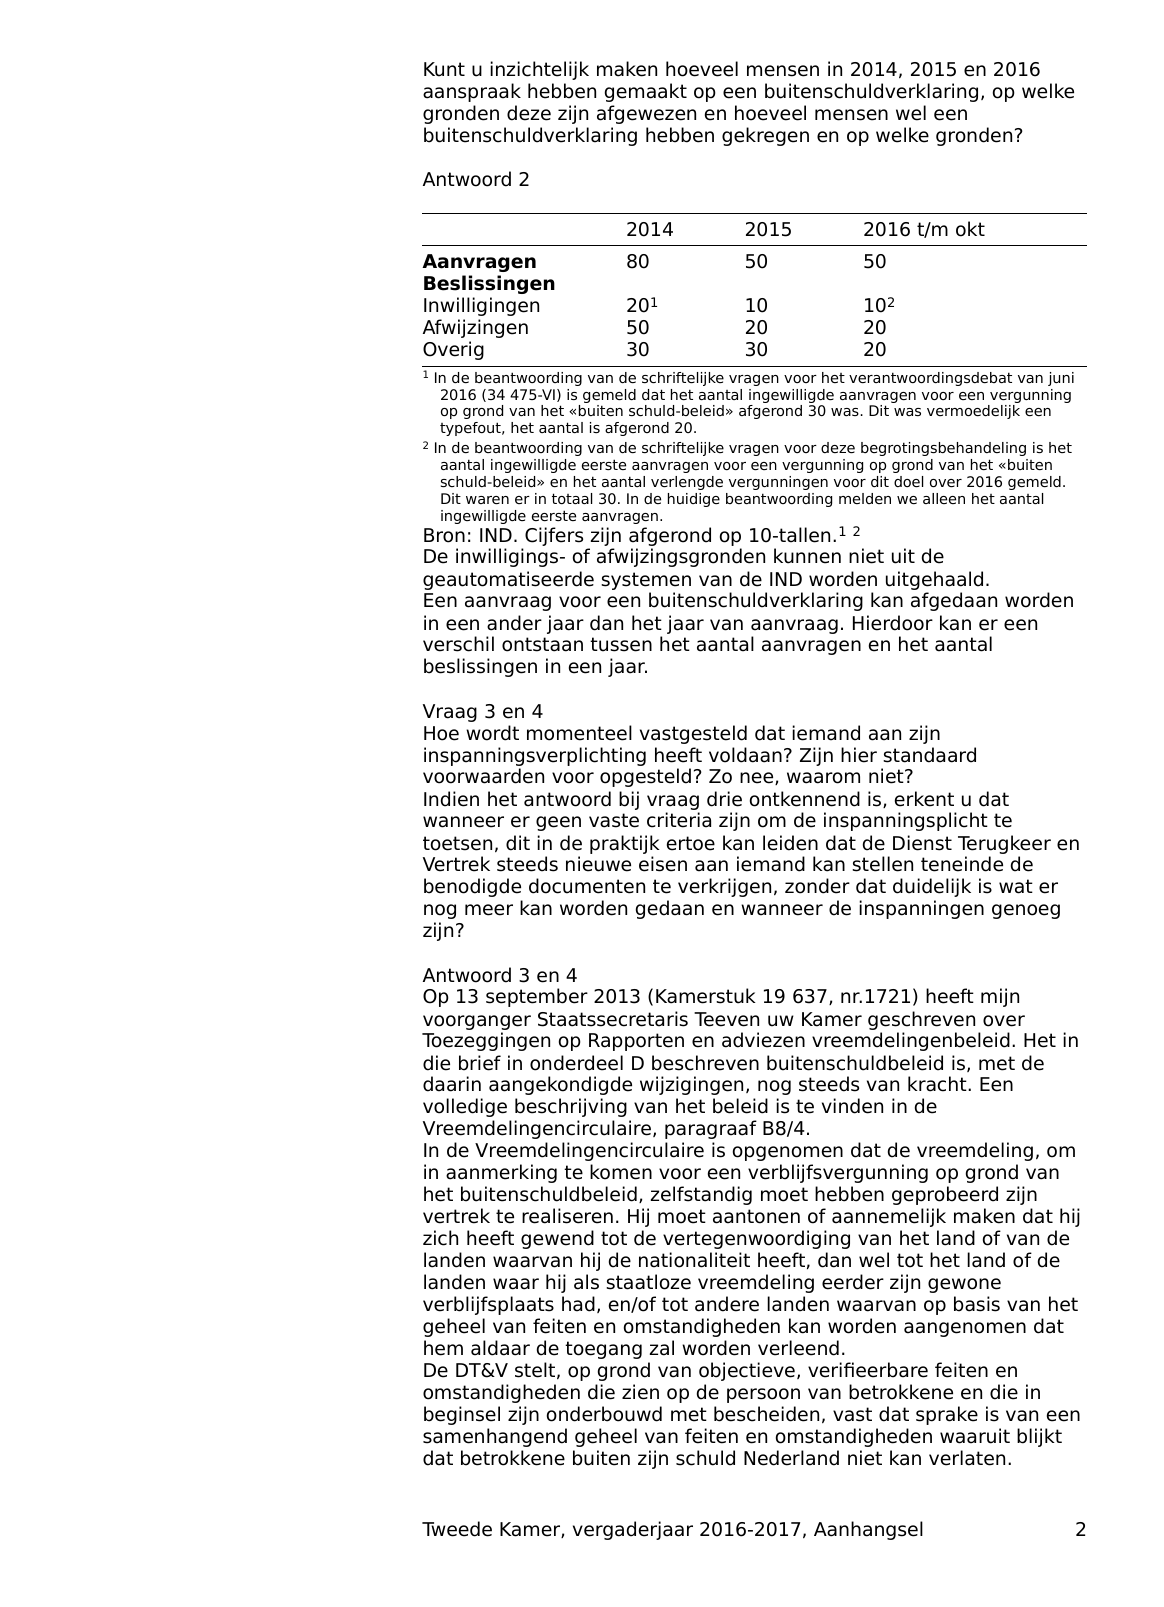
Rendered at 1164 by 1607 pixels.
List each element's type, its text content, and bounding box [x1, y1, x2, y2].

table_cell 20 [857, 317, 1087, 339]
table_cell 30 [620, 339, 738, 366]
text Op 13 september 2013 (Kamerstuk 19 637, nr.1721) heeft mijn voorganger Staatssecretaris Teeven uw Kamer geschreven over Toezeggingen op Rapporten en adviezen vreemdelingenbeleid. Het in die brief in onderdeel D beschreven buitenschuldbeleid is, met de daarin aangekondigde wijzigingen, nog steeds van kracht. Een volledige beschrijving van het beleid is te vinden in de Vreemdelingencirculaire, paragraaf B8/4. [422, 986, 1087, 1140]
table_header 2014 [620, 214, 738, 245]
table_cell Beslissingen [422, 273, 620, 295]
table_header 2016 t/m okt [857, 214, 1087, 245]
text De DT&V stelt, op grond van objectieve, verifieerbare feiten en omstandigheden die zien op de persoon van betrokkene en die in beginsel zijn onderbouwd met bescheiden, vast dat sprake is van een samenhangend geheel van feiten en omstandigheden waaruit blijkt dat betrokkene buiten zijn schuld Nederland niet kan verlaten. [422, 1360, 1087, 1470]
table_header [422, 214, 620, 245]
table_cell 102 [857, 295, 1087, 317]
table_cell 50 [857, 246, 1087, 273]
text Vraag 3 en 4 [422, 701, 1087, 722]
text Hoe wordt momenteel vastgesteld dat iemand aan zijn inspanningsverplichting heeft voldaan? Zijn hier standaard voorwaarden voor opgesteld? Zo nee, waarom niet? [422, 722, 1087, 788]
table_cell 50 [738, 246, 857, 273]
text Een aanvraag voor een buitenschuldverklaring kan afgedaan worden in een ander jaar dan het jaar van aanvraag. Hierdoor kan er een verschil ontstaan tussen het aantal aanvragen en het aantal beslissingen in een jaar. [422, 590, 1087, 678]
table_cell Overig [422, 339, 620, 366]
table_cell [620, 273, 738, 295]
text Indien het antwoord bij vraag drie ontkennend is, erkent u dat wanneer er geen vaste criteria zijn om de inspanningsplicht te toetsen, dit in de praktijk ertoe kan leiden dat de Dienst Terugkeer en Vertrek steeds nieuwe eisen aan iemand kan stellen teneinde de benodigde documenten te verkrijgen, zonder dat duidelijk is wat er nog meer kan worden gedaan en wanneer de inspanningen genoeg zijn? [422, 788, 1087, 942]
table_cell 20 [857, 339, 1087, 366]
table_cell 20 [738, 317, 857, 339]
table_cell [738, 273, 857, 295]
text Antwoord 3 en 4 [422, 964, 1087, 986]
table_cell 80 [620, 246, 738, 273]
text In de Vreemdelingencirculaire is opgenomen dat de vreemdeling, om in aanmerking te komen voor een verblijfsvergunning op grond van het buitenschuldbeleid, zelfstandig moet hebben geprobeerd zijn vertrek te realiseren. Hij moet aantonen of aannemelijk maken dat hij zich heeft gewend tot de vertegenwoordiging van het land of van de landen waarvan hij de nationaliteit heeft, dan wel tot het land of de landen waar hij als staatloze vreemdeling eerder zijn gewone verblijfsplaats had, en/of tot andere landen waarvan op basis van het geheel van feiten en omstandigheden kan worden aangenomen dat hem aldaar de toegang zal worden verleend. [422, 1140, 1087, 1360]
table_cell 50 [620, 317, 738, 339]
table_cell 10 [738, 295, 857, 317]
table_cell Afwijzingen [422, 317, 620, 339]
table_cell 30 [738, 339, 857, 366]
table_cell [857, 273, 1087, 295]
table_header 2015 [738, 214, 857, 245]
table_cell Inwilligingen [422, 295, 620, 317]
text Antwoord 2 [422, 169, 1087, 191]
table_cell 1 In de beantwoording van de schriftelijke vragen voor het verantwoordingsdebat van juni 2016 (34 475-VI) is gemeld dat het aantal ingewilligde aanvragen voor een vergunning op grond van het «buiten schuld-beleid» afgerond 30 was. Dit was vermoedelijk een typefout, het aantal is afgerond 20. 2 In de beantwoording van de schriftelijke vragen voor deze begrotingsbehandeling is het aantal ingewilligde eerste aanvragen voor een vergunning op grond van het «buiten schuld-beleid» en het aantal verlengde vergunningen voor dit doel over 2016 gemeld. Dit waren er in totaal 30. In de huidige beantwoording melden we alleen het aantal ingewilligde eerste aanvragen. Bron: IND. Cijfers zijn afgerond op 10-tallen.1 2 [422, 367, 1087, 546]
text Kunt u inzichtelijk maken hoeveel mensen in 2014, 2015 en 2016 aanspraak hebben gemaakt op een buitenschuldverklaring, op welke gronden deze zijn afgewezen en hoeveel mensen wel een buitenschuldverklaring hebben gekregen en op welke gronden? [422, 59, 1087, 147]
text De inwilligings- of afwijzingsgronden kunnen niet uit de geautomatiseerde systemen van de IND worden uitgehaald. [422, 546, 1087, 590]
table_cell 201 [620, 295, 738, 317]
table_cell Aanvragen [422, 246, 620, 273]
